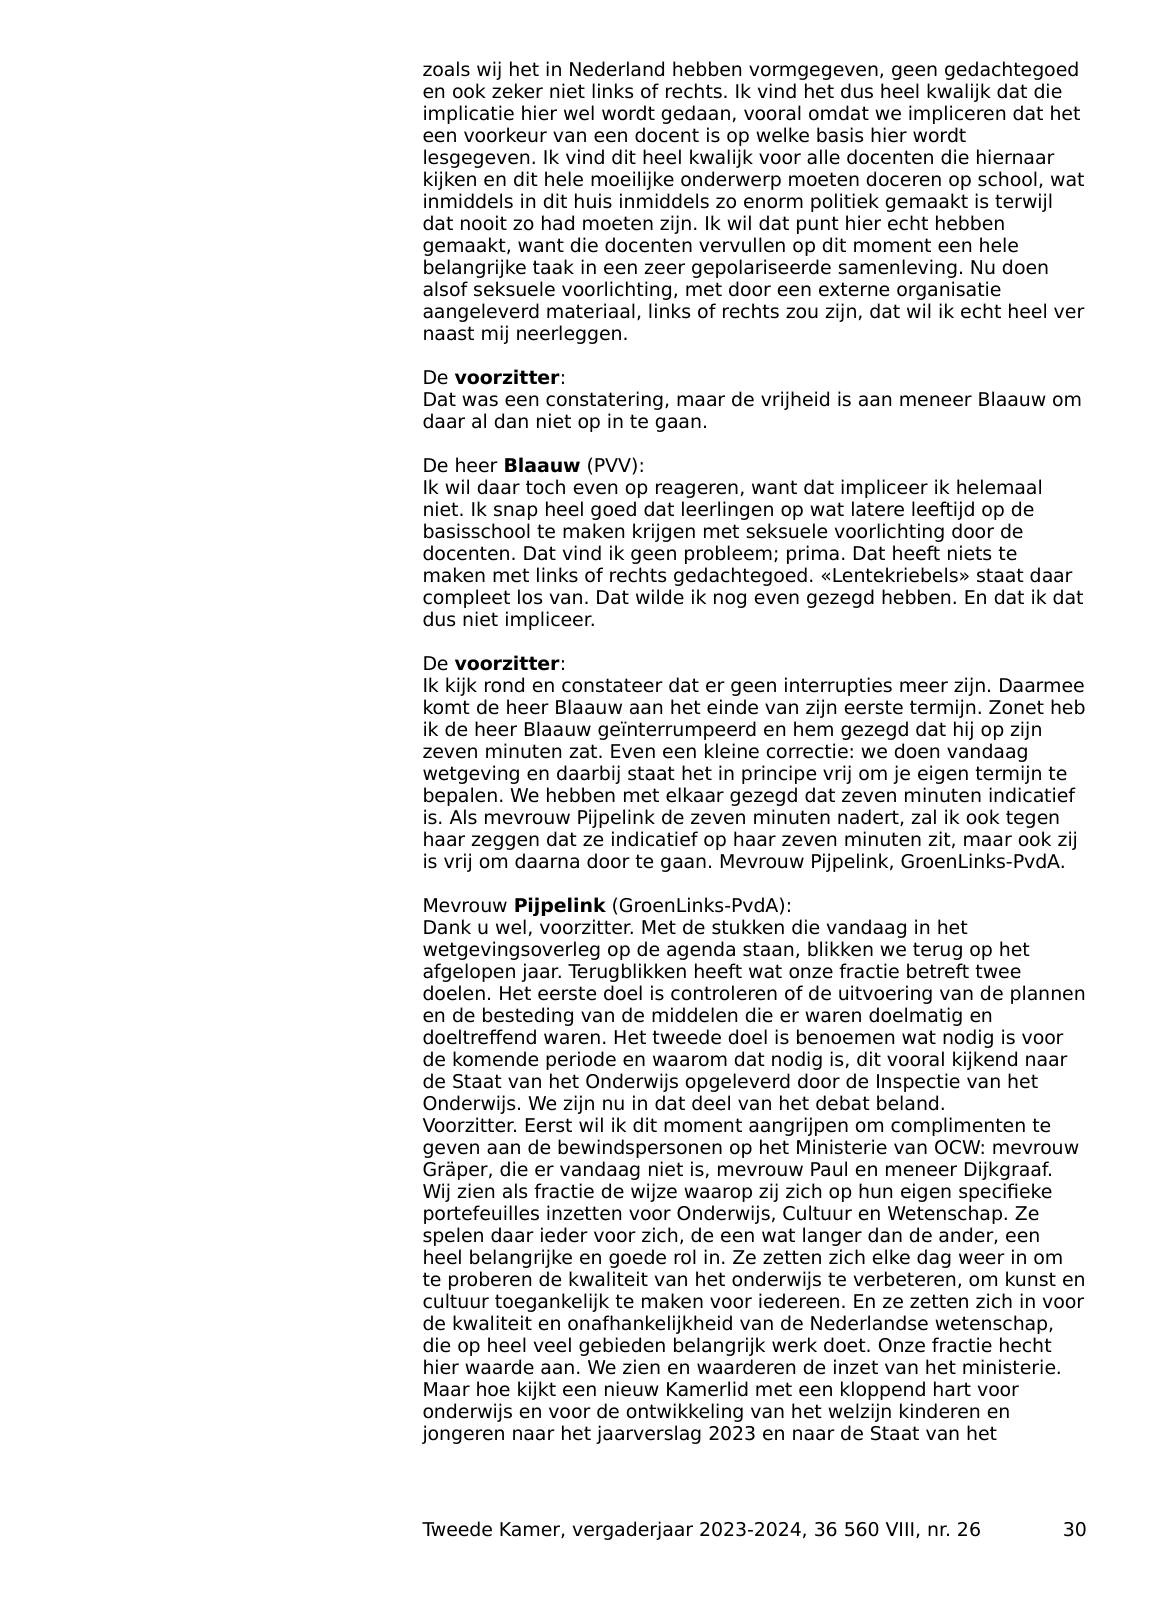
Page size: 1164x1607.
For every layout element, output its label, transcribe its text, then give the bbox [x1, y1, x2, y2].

text De voorzitter: [422, 653, 1087, 675]
text Voorzitter. Eerst wil ik dit moment aangrijpen om complimenten te geven aan de bewindspersonen op het Ministerie van OCW: mevrouw Gräper, die er vandaag niet is, mevrouw Paul en meneer Dijkgraaf. Wij zien als fractie de wijze waarop zij zich op hun eigen specifieke portefeuilles inzetten voor Onderwijs, Cultuur en Wetenschap. Ze spelen daar ieder voor zich, de een wat langer dan de ander, een heel belangrijke en goede rol in. Ze zetten zich elke dag weer in om te proberen de kwaliteit van het onderwijs te verbeteren, om kunst en cultuur toegankelijk te maken voor iedereen. En ze zetten zich in voor de kwaliteit en onafhankelijkheid van de Nederlandse wetenschap, die op heel veel gebieden belangrijk werk doet. Onze fractie hecht hier waarde aan. We zien en waarderen de inzet van het ministerie. Maar hoe kijkt een nieuw Kamerlid met een kloppend hart voor onderwijs en voor de ontwikkeling van het welzijn kinderen en jongeren naar het jaarverslag 2023 en naar de Staat van het [422, 1115, 1087, 1444]
text De heer Blaauw (PVV): [422, 455, 1087, 477]
text Ik wil daar toch even op reageren, want dat impliceer ik helemaal niet. Ik snap heel goed dat leerlingen op wat latere leeftijd op de basisschool te maken krijgen met seksuele voorlichting door de docenten. Dat vind ik geen probleem; prima. Dat heeft niets te maken met links of rechts gedachtegoed. «Lentekriebels» staat daar compleet los van. Dat wilde ik nog even gezegd hebben. En dat ik dat dus niet impliceer. [422, 477, 1087, 631]
text Dat was een constatering, maar de vrijheid is aan meneer Blaauw om daar al dan niet op in te gaan. [422, 389, 1087, 433]
text zoals wij het in Nederland hebben vormgegeven, geen gedachtegoed en ook zeker niet links of rechts. Ik vind het dus heel kwalijk dat die implicatie hier wel wordt gedaan, vooral omdat we impliceren dat het een voorkeur van een docent is op welke basis hier wordt lesgegeven. Ik vind dit heel kwalijk voor alle docenten die hiernaar kijken en dit hele moeilijke onderwerp moeten doceren op school, wat inmiddels in dit huis inmiddels zo enorm politiek gemaakt is terwijl dat nooit zo had moeten zijn. Ik wil dat punt hier echt hebben gemaakt, want die docenten vervullen op dit moment een hele belangrijke taak in een zeer gepolariseerde samenleving. Nu doen alsof seksuele voorlichting, met door een externe organisatie aangeleverd materiaal, links of rechts zou zijn, dat wil ik echt heel ver naast mij neerleggen. [422, 59, 1087, 345]
text De voorzitter: [422, 367, 1087, 389]
text Dank u wel, voorzitter. Met de stukken die vandaag in het wetgevingsoverleg op de agenda staan, blikken we terug op het afgelopen jaar. Terugblikken heeft wat onze fractie betreft twee doelen. Het eerste doel is controleren of de uitvoering van de plannen en de besteding van de middelen die er waren doelmatig en doeltreffend waren. Het tweede doel is benoemen wat nodig is voor de komende periode en waarom dat nodig is, dit vooral kijkend naar de Staat van het Onderwijs opgeleverd door de Inspectie van het Onderwijs. We zijn nu in dat deel van het debat beland. [422, 917, 1087, 1115]
text Ik kijk rond en constateer dat er geen interrupties meer zijn. Daarmee komt de heer Blaauw aan het einde van zijn eerste termijn. Zonet heb ik de heer Blaauw geïnterrumpeerd en hem gezegd dat hij op zijn zeven minuten zat. Even een kleine correctie: we doen vandaag wetgeving en daarbij staat het in principe vrij om je eigen termijn te bepalen. We hebben met elkaar gezegd dat zeven minuten indicatief is. Als mevrouw Pijpelink de zeven minuten nadert, zal ik ook tegen haar zeggen dat ze indicatief op haar zeven minuten zit, maar ook zij is vrij om daarna door te gaan. Mevrouw Pijpelink, GroenLinks-PvdA. [422, 675, 1087, 873]
text Mevrouw Pijpelink (GroenLinks-PvdA): [422, 895, 1087, 917]
